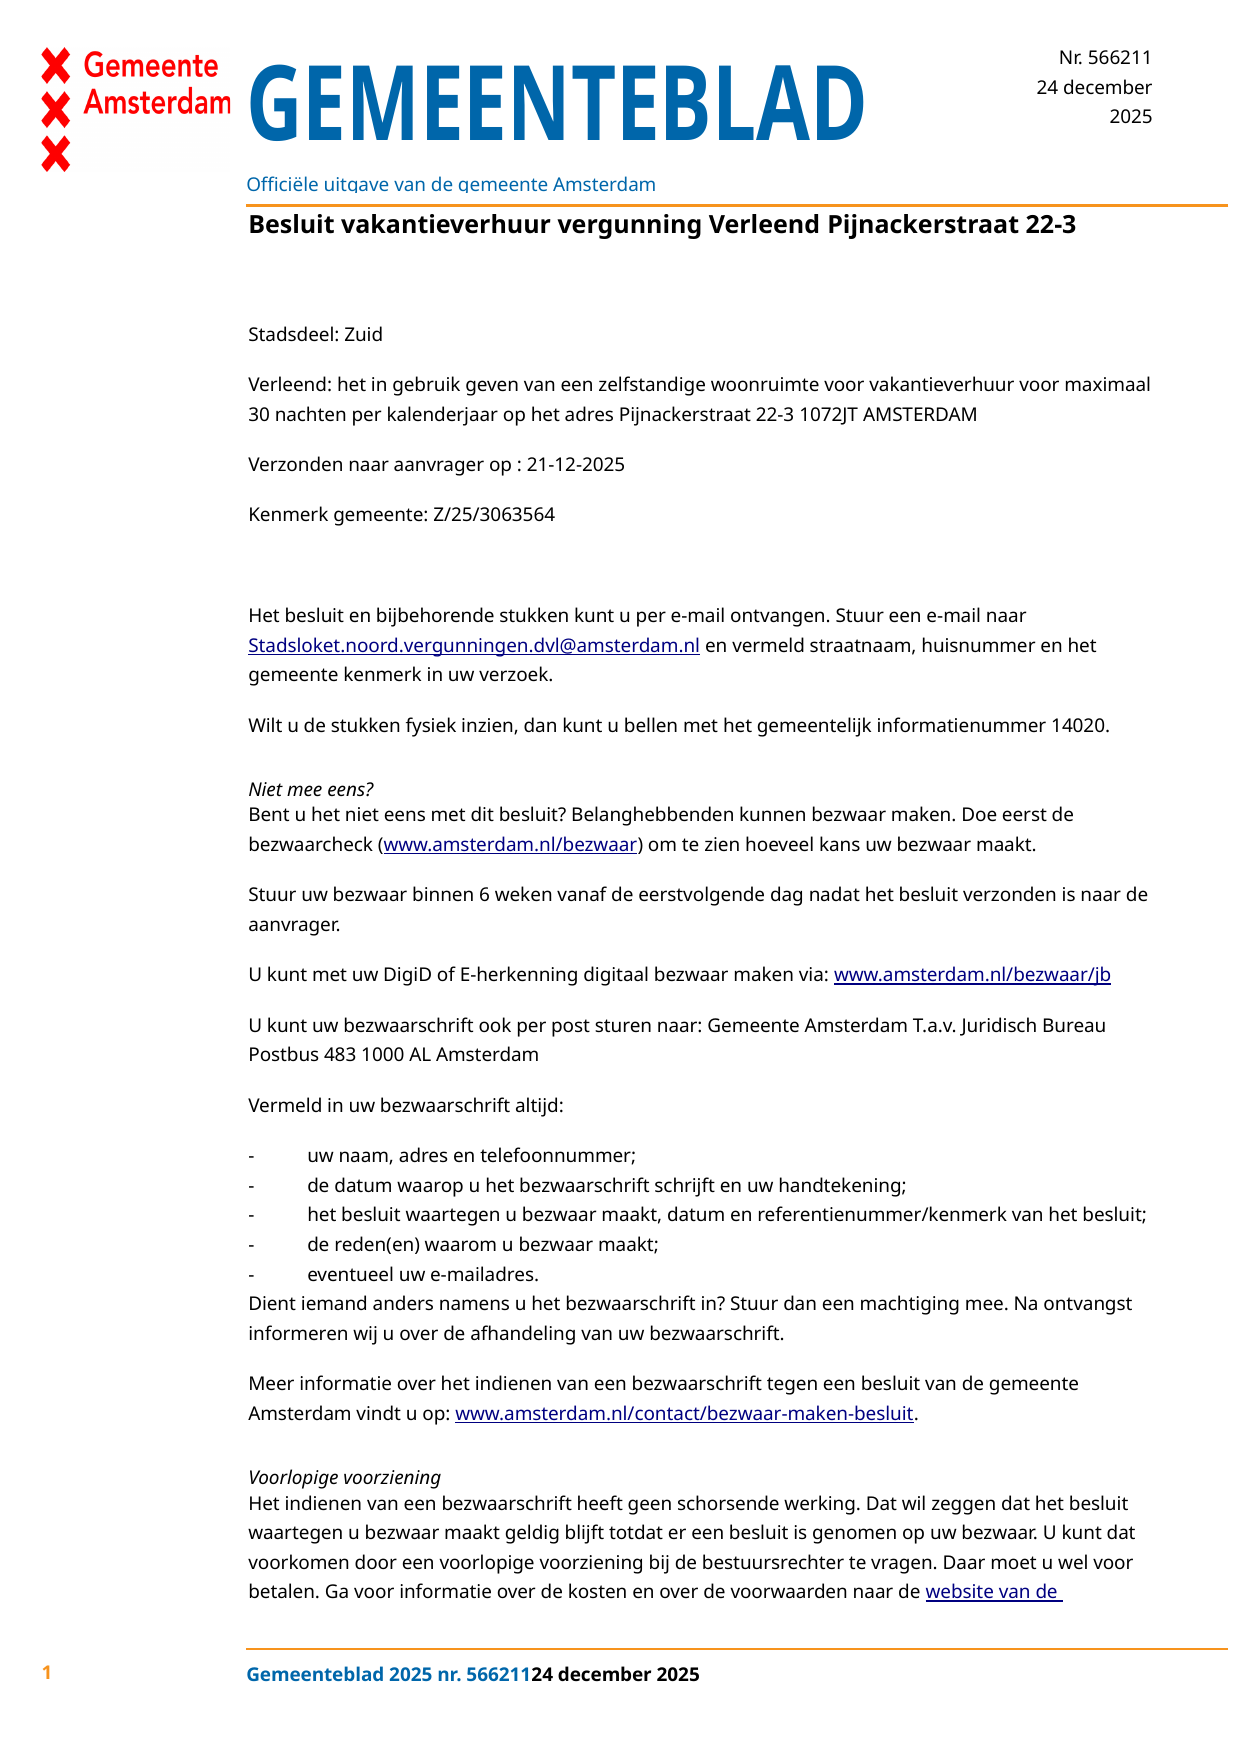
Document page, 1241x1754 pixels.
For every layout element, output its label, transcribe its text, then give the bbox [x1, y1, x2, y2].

text Verzonden naar aanvrager op : 21-12-2025 [248, 451, 1152, 477]
text U kunt uw bezwaarschrift ook per post sturen naar: Gemeente Amsterdam T.a.v. Juridisch Bureau Postbus 483 1000 AL Amsterdam [248, 1012, 1152, 1067]
text Besluit vakantieverhuur vergunning Verleend Pijnackerstraat 22-3 [248, 207, 1152, 241]
text Voorlopige voorziening [248, 1464, 1152, 1490]
text U kunt met uw DigiD of E-herkenning digitaal bezwaar maken via: www.amsterdam.nl/bezwaar/jb [248, 962, 1152, 987]
list de datum waarop u het bezwaarschrift schrijft en uw handtekening; [248, 1172, 1152, 1198]
text Stuur uw bezwaar binnen 6 weken vanaf de eerstvolgende dag nadat het besluit verzonden is naar de aanvrager. [248, 882, 1152, 937]
text Het besluit en bijbehorende stukken kunt u per e-mail ontvangen. Stuur een e-mail naar Stadsloket.noord.vergunningen.dvl@amsterdam.nl en vermeld straatnaam, huisnummer en het gemeente kenmerk in uw verzoek. [248, 602, 1152, 687]
text Meer informatie over het indienen van een bezwaarschrift tegen een besluit van de gemeente Amsterdam vindt u op: www.amsterdam.nl/contact/bezwaar-maken-besluit. [248, 1370, 1152, 1426]
list uw naam, adres en telefoonnummer; [248, 1142, 1152, 1168]
text Bent u het niet eens met dit besluit? Belanghebbenden kunnen bezwaar maken. Doe eerst de bezwaarcheck (www.amsterdam.nl/bezwaar) om te zien hoeveel kans uw bezwaar maakt. [248, 802, 1152, 857]
list eventueel uw e-mailadres. [248, 1261, 1152, 1287]
list de reden(en) waarom u bezwaar maakt; [248, 1231, 1152, 1257]
text Het indienen van een bezwaarschrift heeft geen schorsende werking. Dat wil zeggen dat het besluit waartegen u bezwaar maakt geldig blijft totdat er een besluit is genomen op uw bezwaar. U kunt dat voorkomen door een voorlopige voorziening bij de bestuursrechter te vragen. Daar moet u wel voor betalen. Ga voor informatie over de kosten en over de voorwaarden naar de website van de [248, 1490, 1152, 1604]
picture [41, 47, 231, 172]
text Stadsdeel: Zuid [248, 321, 1152, 346]
text Dient iemand anders namens u het bezwaarschrift in? Stuur dan een machtiging mee. Na ontvangst informeren wij u over de afhandeling van uw bezwaarschrift. [248, 1290, 1152, 1346]
text Vermeld in uw bezwaarschrift altijd: [248, 1092, 1152, 1118]
list het besluit waartegen u bezwaar maakt, datum en referentienummer/kenmerk van het besluit; [248, 1202, 1152, 1227]
text Wilt u de stukken fysiek inzien, dan kunt u bellen met het gemeentelijk informatienummer 14020. [248, 712, 1152, 738]
text Verleend: het in gebruik geven van een zelfstandige woonruimte voor vakantieverhuur voor maximaal 30 nachten per kalenderjaar op het adres Pijnackerstraat 22-3 1072JT AMSTERDAM [248, 371, 1152, 426]
text Niet mee eens? [248, 776, 1152, 802]
text Kenmerk gemeente: Z/25/3063564 [248, 502, 1152, 527]
